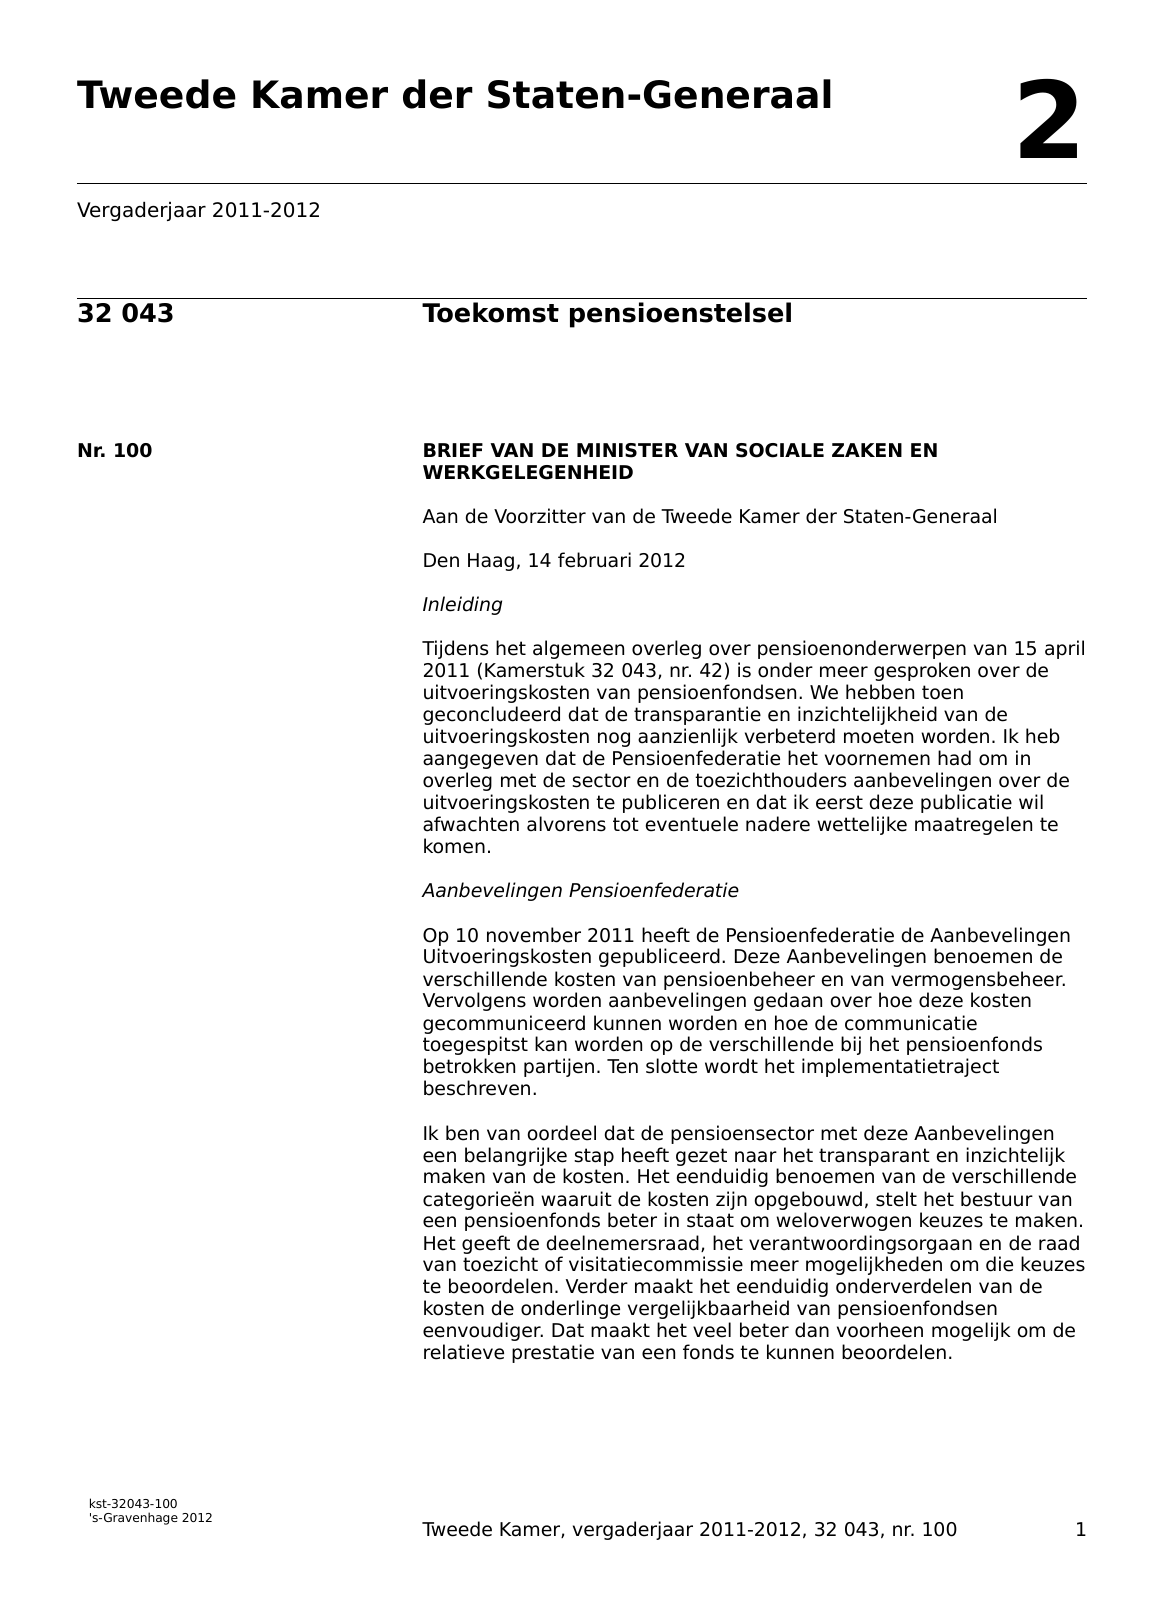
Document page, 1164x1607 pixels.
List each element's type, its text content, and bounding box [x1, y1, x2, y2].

table_cell Vergaderjaar 2011-2012 [77, 184, 1087, 298]
text Tijdens het algemeen overleg over pensioenonderwerpen van 15 april 2011 (Kamerstuk 32 043, nr. 42) is onder meer gesproken over de uitvoeringskosten van pensioenfondsen. We hebben toen geconcludeerd dat de transparantie en inzichtelijkheid van de uitvoeringskosten nog aanzienlijk verbeterd moeten worden. Ik heb aangegeven dat de Pensioenfederatie het voornemen had om in overleg met de sector en de toezichthouders aanbevelingen over de uitvoeringskosten te publiceren en dat ik eerst deze publicatie wil afwachten alvorens tot eventuele nadere wettelijke maatregelen te komen. [422, 638, 1087, 858]
table_header Tweede Kamer der Staten-Generaal [77, 59, 886, 183]
subtitle Nr. 100 BRIEF VAN DE MINISTER VAN SOCIALE ZAKEN EN WERKGELEGENHEID [77, 440, 1087, 484]
subtitle 32 043 Toekomst pensioenstelsel [77, 299, 1087, 329]
text Den Haag, 14 februari 2012 [422, 550, 1087, 572]
text 's-Gravenhage 2012 [88, 1511, 323, 1525]
table_header 2 [886, 59, 1087, 183]
subtitle Aanbevelingen Pensioenfederatie [422, 880, 1087, 902]
text kst-32043-100 [88, 1497, 323, 1511]
text Op 10 november 2011 heeft de Pensioenfederatie de Aanbevelingen Uitvoeringskosten gepubliceerd. Deze Aanbevelingen benoemen de verschillende kosten van pensioenbeheer en van vermogensbeheer. Vervolgens worden aanbevelingen gedaan over hoe deze kosten gecommuniceerd kunnen worden en hoe de communicatie toegespitst kan worden op de verschillende bij het pensioenfonds betrokken partijen. Ten slotte wordt het implementatietraject beschreven. [422, 924, 1087, 1100]
subtitle Inleiding [422, 594, 1087, 616]
text Aan de Voorzitter van de Tweede Kamer der Staten-Generaal [422, 506, 1087, 528]
text Ik ben van oordeel dat de pensioensector met deze Aanbevelingen een belangrijke stap heeft gezet naar het transparant en inzichtelijk maken van de kosten. Het eenduidig benoemen van de verschillende categorieën waaruit de kosten zijn opgebouwd, stelt het bestuur van een pensioenfonds beter in staat om weloverwogen keuzes te maken. Het geeft de deelnemersraad, het verantwoordingsorgaan en de raad van toezicht of visitatiecommissie meer mogelijkheden om die keuzes te beoordelen. Verder maakt het eenduidig onderverdelen van de kosten de onderlinge vergelijkbaarheid van pensioenfondsen eenvoudiger. Dat maakt het veel beter dan voorheen mogelijk om de relatieve prestatie van een fonds te kunnen beoordelen. [422, 1122, 1087, 1364]
